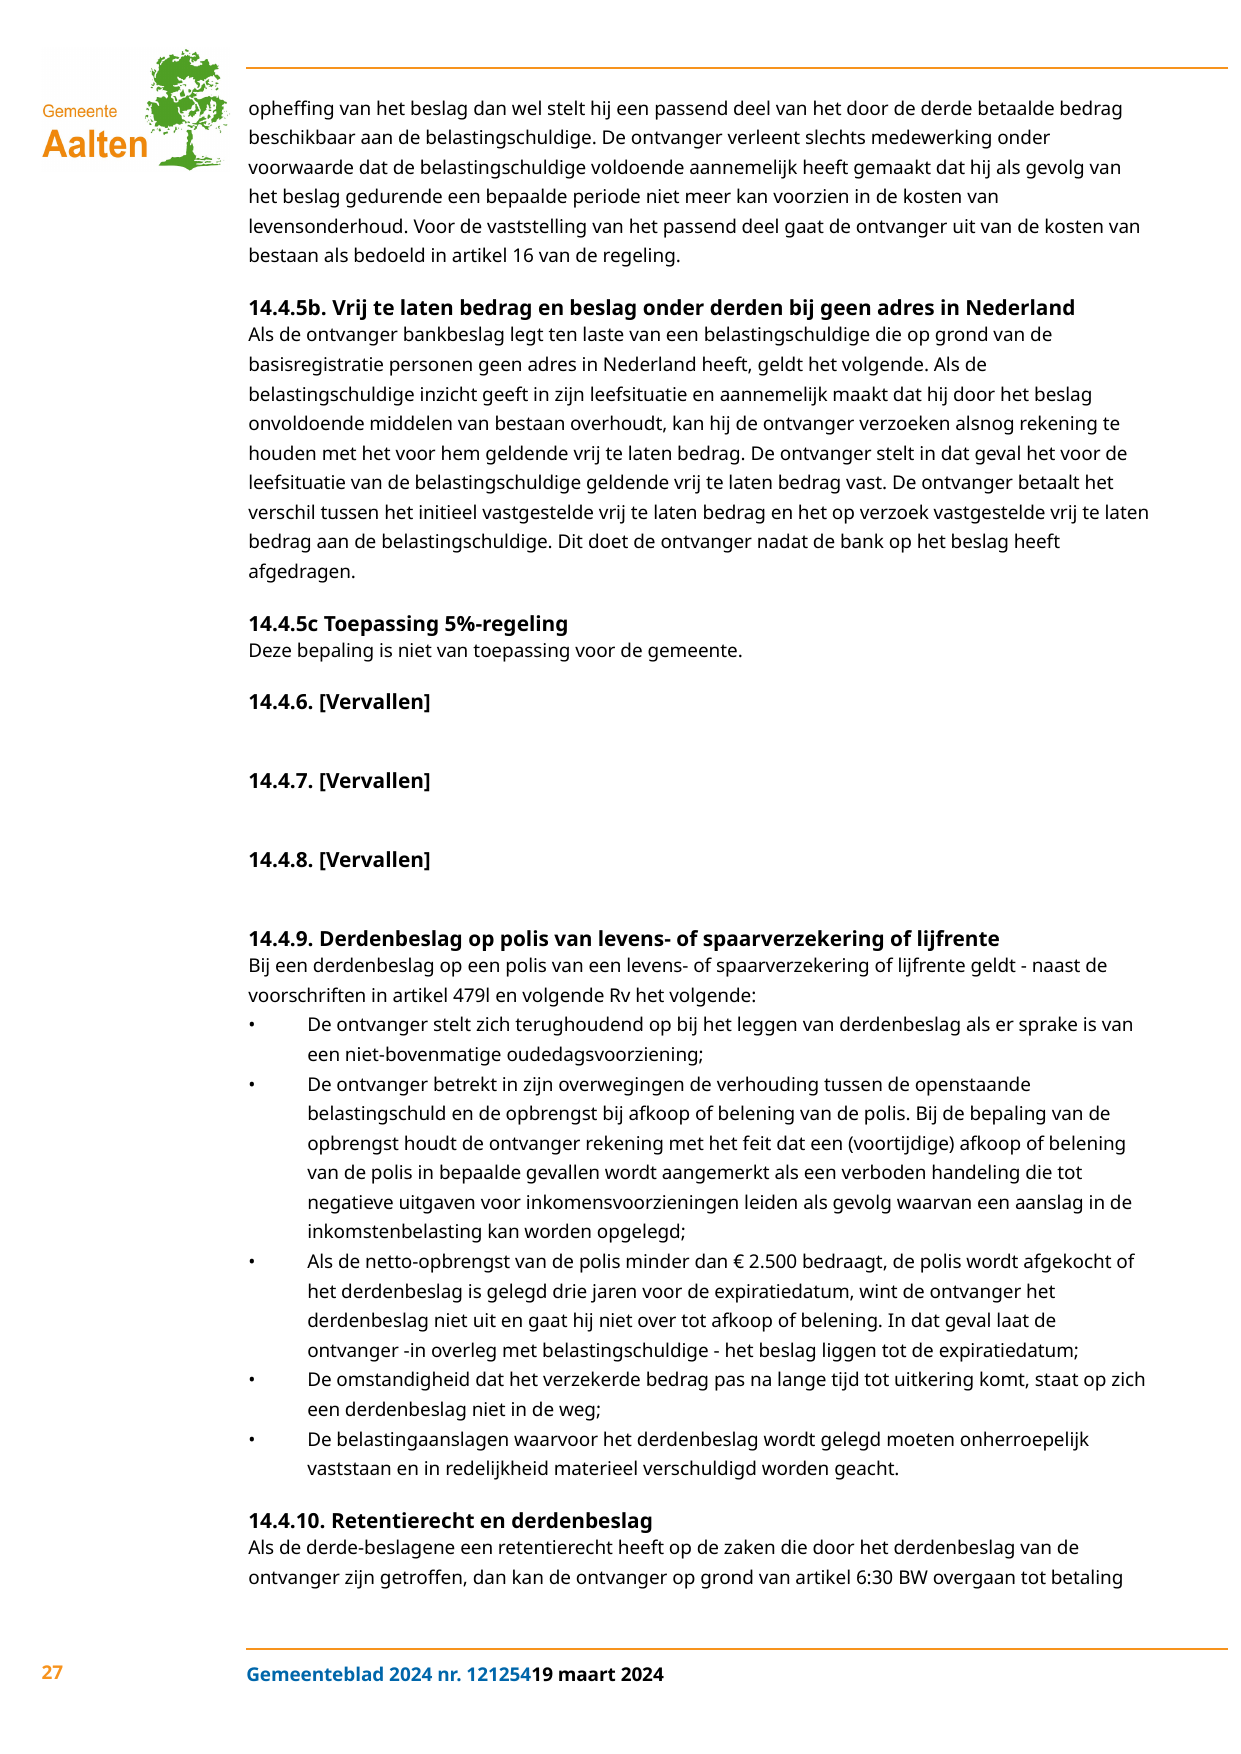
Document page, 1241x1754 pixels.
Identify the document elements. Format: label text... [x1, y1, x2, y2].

list De belastingaanslagen waarvoor het derdenbeslag wordt gelegd moeten onherroepelijk vaststaan en in redelijkheid materieel verschuldigd worden geacht. [248, 1426, 1152, 1481]
list De ontvanger betrekt in zijn overwegingen de verhouding tussen de openstaande belastingschuld en de opbrengst bij afkoop of belening van de polis. Bij de bepaling van de opbrengst houdt de ontvanger rekening met het feit dat een (voortijdige) afkoop of belening van de polis in bepaalde gevallen wordt aangemerkt als een verboden handeling die tot negatieve uitgaven voor inkomensvoorzieningen leiden als gevolg waarvan een aanslag in de inkomstenbelasting kan worden opgelegd; [248, 1071, 1152, 1244]
text Als de ontvanger bankbeslag legt ten laste van een belastingschuldige die op grond van de basisregistratie personen geen adres in Nederland heeft, geldt het volgende. Als de belastingschuldige inzicht geeft in zijn leefsituatie en aannemelijk maakt dat hij door het beslag onvoldoende middelen van bestaan overhoudt, kan hij de ontvanger verzoeken alsnog rekening te houden met het voor hem geldende vrij te laten bedrag. De ontvanger stelt in dat geval het voor de leefsituatie van de belastingschuldige geldende vrij te laten bedrag vast. De ontvanger betaalt het verschil tussen het initieel vastgestelde vrij te laten bedrag en het op verzoek vastgestelde vrij te laten bedrag aan de belastingschuldige. Dit doet de ontvanger nadat de bank op het beslag heeft afgedragen. [248, 322, 1152, 584]
text 14.4.10. Retentierecht en derdenbeslag [248, 1506, 1152, 1534]
text 14.4.9. Derdenbeslag op polis van levens- of spaarverzekering of lijfrente [248, 924, 1152, 952]
list Als de netto-opbrengst van de polis minder dan € 2.500 bedraagt, de polis wordt afgekocht of het derdenbeslag is gelegd drie jaren voor de expiratiedatum, wint de ontvanger het derdenbeslag niet uit en gaat hij niet over tot afkoop of belening. In dat geval laat de ontvanger -in overleg met belastingschuldige - het beslag liggen tot de expiratiedatum; [248, 1248, 1152, 1363]
text Als de derde-beslagene een retentierecht heeft op de zaken die door het derdenbeslag van de ontvanger zijn getroffen, dan kan de ontvanger op grond van artikel 6:30 BW overgaan tot betaling [248, 1534, 1152, 1589]
text 14.4.5b. Vrij te laten bedrag en beslag onder derden bij geen adres in Nederland [248, 293, 1152, 322]
picture [41, 47, 231, 172]
text Bij een derdenbeslag op een polis van een levens- of spaarverzekering of lijfrente geldt - naast de voorschriften in artikel 479l en volgende Rv het volgende: [248, 952, 1152, 1008]
list De ontvanger stelt zich terughoudend op bij het leggen van derdenbeslag als er sprake is van een niet-bovenmatige oudedagsvoorziening; [248, 1012, 1152, 1067]
text 14.4.5c Toepassing 5%-regeling [248, 609, 1152, 637]
text 14.4.6. [Vervallen] [248, 687, 1152, 716]
text 14.4.7. [Vervallen] [248, 766, 1152, 795]
text 14.4.8. [Vervallen] [248, 845, 1152, 874]
text Deze bepaling is niet van toepassing voor de gemeente. [248, 637, 1152, 663]
text opheffing van het beslag dan wel stelt hij een passend deel van het door de derde betaalde bedrag beschikbaar aan de belastingschuldige. De ontvanger verleent slechts medewerking onder voorwaarde dat de belastingschuldige voldoende aannemelijk heeft gemaakt dat hij als gevolg van het beslag gedurende een bepaalde periode niet meer kan voorzien in de kosten van levensonderhoud. Voor de vaststelling van het passend deel gaat de ontvanger uit van de kosten van bestaan als bedoeld in artikel 16 van de regeling. [248, 95, 1152, 268]
list De omstandigheid dat het verzekerde bedrag pas na lange tijd tot uitkering komt, staat op zich een derdenbeslag niet in de weg; [248, 1367, 1152, 1422]
